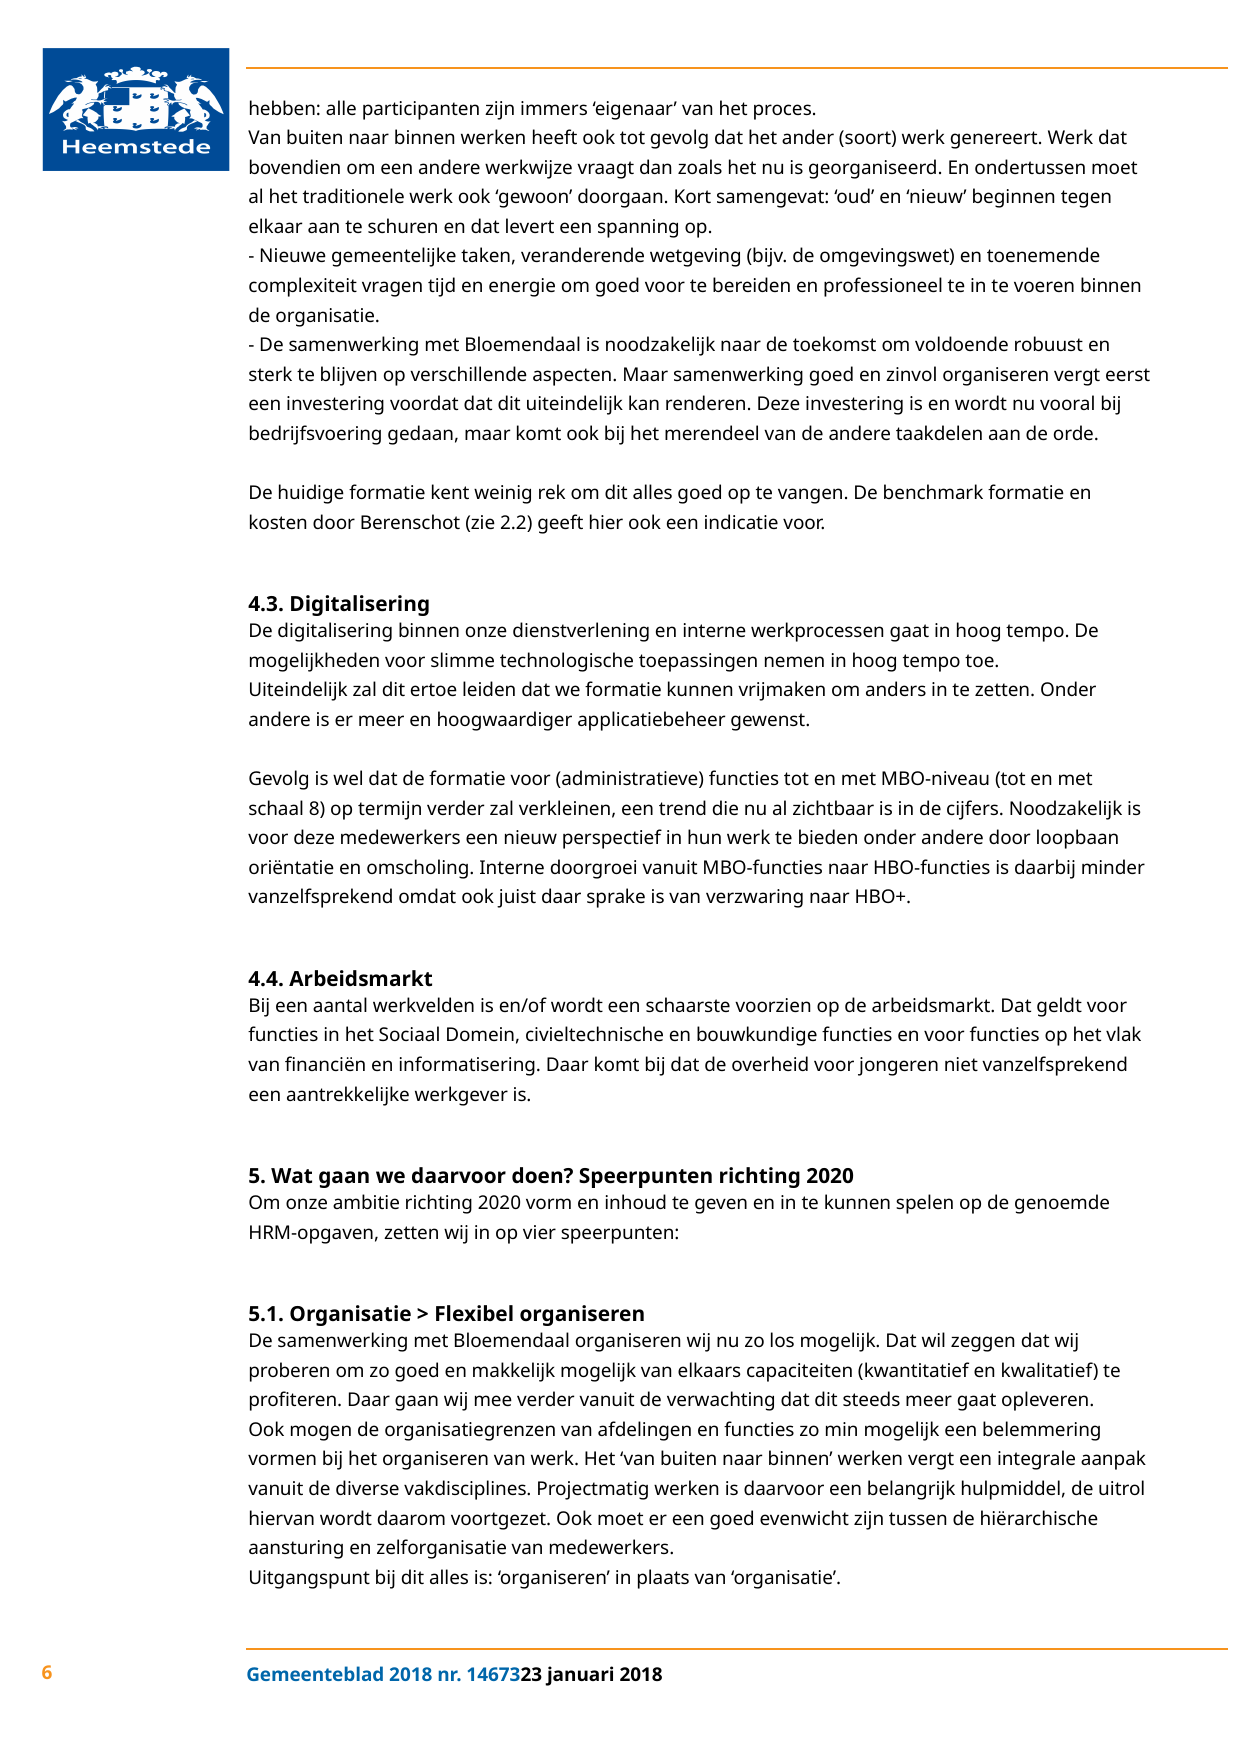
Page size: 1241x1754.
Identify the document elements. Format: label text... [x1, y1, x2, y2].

picture [41, 47, 231, 172]
text Om onze ambitie richting 2020 vorm en inhoud te geven en in te kunnen spelen op de genoemde HRM-opgaven, zetten wij in op vier speerpunten: [248, 1189, 1152, 1244]
text Van buiten naar binnen werken heeft ook tot gevolg dat het ander (soort) werk genereert. Werk dat bovendien om een andere werkwijze vraagt dan zoals het nu is georganiseerd. En ondertussen moet al het traditionele werk ook ‘gewoon’ doorgaan. Kort samengevat: ‘oud’ en ‘nieuw’ beginnen tegen elkaar aan te schuren en dat levert een spanning op. [248, 124, 1152, 239]
text 4.4. Arbeidsmarkt [248, 964, 1152, 992]
text 5. Wat gaan we daarvoor doen? Speerpunten richting 2020 [248, 1161, 1152, 1189]
text Gevolg is wel dat de formatie voor (administratieve) functies tot en met MBO-niveau (tot en met schaal 8) op termijn verder zal verkleinen, een trend die nu al zichtbaar is in de cijfers. Noodzakelijk is voor deze medewerkers een nieuw perspectief in hun werk te bieden onder andere door loopbaan oriëntatie en omscholing. Interne doorgroei vanuit MBO-functies naar HBO-functies is daarbij minder vanzelfsprekend omdat ook juist daar sprake is van verzwaring naar HBO+. [248, 765, 1152, 909]
text - Nieuwe gemeentelijke taken, veranderende wetgeving (bijv. de omgevingswet) en toenemende complexiteit vragen tijd en energie om goed voor te bereiden en professioneel te in te voeren binnen de organisatie. [248, 243, 1152, 328]
text 4.3. Digitalisering [248, 589, 1152, 617]
text Uiteindelijk zal dit ertoe leiden dat we formatie kunnen vrijmaken om anders in te zetten. Onder andere is er meer en hoogwaardiger applicatiebeheer gewenst. [248, 677, 1152, 732]
text hebben: alle participanten zijn immers ‘eigenaar’ van het proces. [248, 95, 1152, 121]
text 5.1. Organisatie > Flexibel organiseren [248, 1299, 1152, 1327]
text Bij een aantal werkvelden is en/of wordt een schaarste voorzien op de arbeidsmarkt. Dat geldt voor functies in het Sociaal Domein, civieltechnische en bouwkundige functies en voor functies op het vlak van financiën en informatisering. Daar komt bij dat de overheid voor jongeren niet vanzelfsprekend een aantrekkelijke werkgever is. [248, 992, 1152, 1107]
text - De samenwerking met Bloemendaal is noodzakelijk naar de toekomst om voldoende robuust en sterk te blijven op verschillende aspecten. Maar samenwerking goed en zinvol organiseren vergt eerst een investering voordat dat dit uiteindelijk kan renderen. Deze investering is en wordt nu vooral bij bedrijfsvoering gedaan, maar komt ook bij het merendeel van de andere taakdelen aan de orde. [248, 331, 1152, 446]
text De huidige formatie kent weinig rek om dit alles goed op te vangen. De benchmark formatie en kosten door Berenschot (zie 2.2) geeft hier ook een indicatie voor. [248, 479, 1152, 535]
text Uitgangspunt bij dit alles is: ‘organiseren’ in plaats van ‘organisatie’. [248, 1564, 1152, 1590]
text De samenwerking met Bloemendaal organiseren wij nu zo los mogelijk. Dat wil zeggen dat wij proberen om zo goed en makkelijk mogelijk van elkaars capaciteiten (kwantitatief en kwalitatief) te profiteren. Daar gaan wij mee verder vanuit de verwachting dat dit steeds meer gaat opleveren. [248, 1327, 1152, 1412]
text Ook mogen de organisatiegrenzen van afdelingen en functies zo min mogelijk een belemmering vormen bij het organiseren van werk. Het ‘van buiten naar binnen’ werken vergt een integrale aanpak vanuit de diverse vakdisciplines. Projectmatig werken is daarvoor een belangrijk hulpmiddel, de uitrol hiervan wordt daarom voortgezet. Ook moet er een goed evenwicht zijn tussen de hiërarchische aansturing en zelforganisatie van medewerkers. [248, 1416, 1152, 1560]
text De digitalisering binnen onze dienstverlening en interne werkprocessen gaat in hoog tempo. De mogelijkheden voor slimme technologische toepassingen nemen in hoog tempo toe. [248, 617, 1152, 673]
